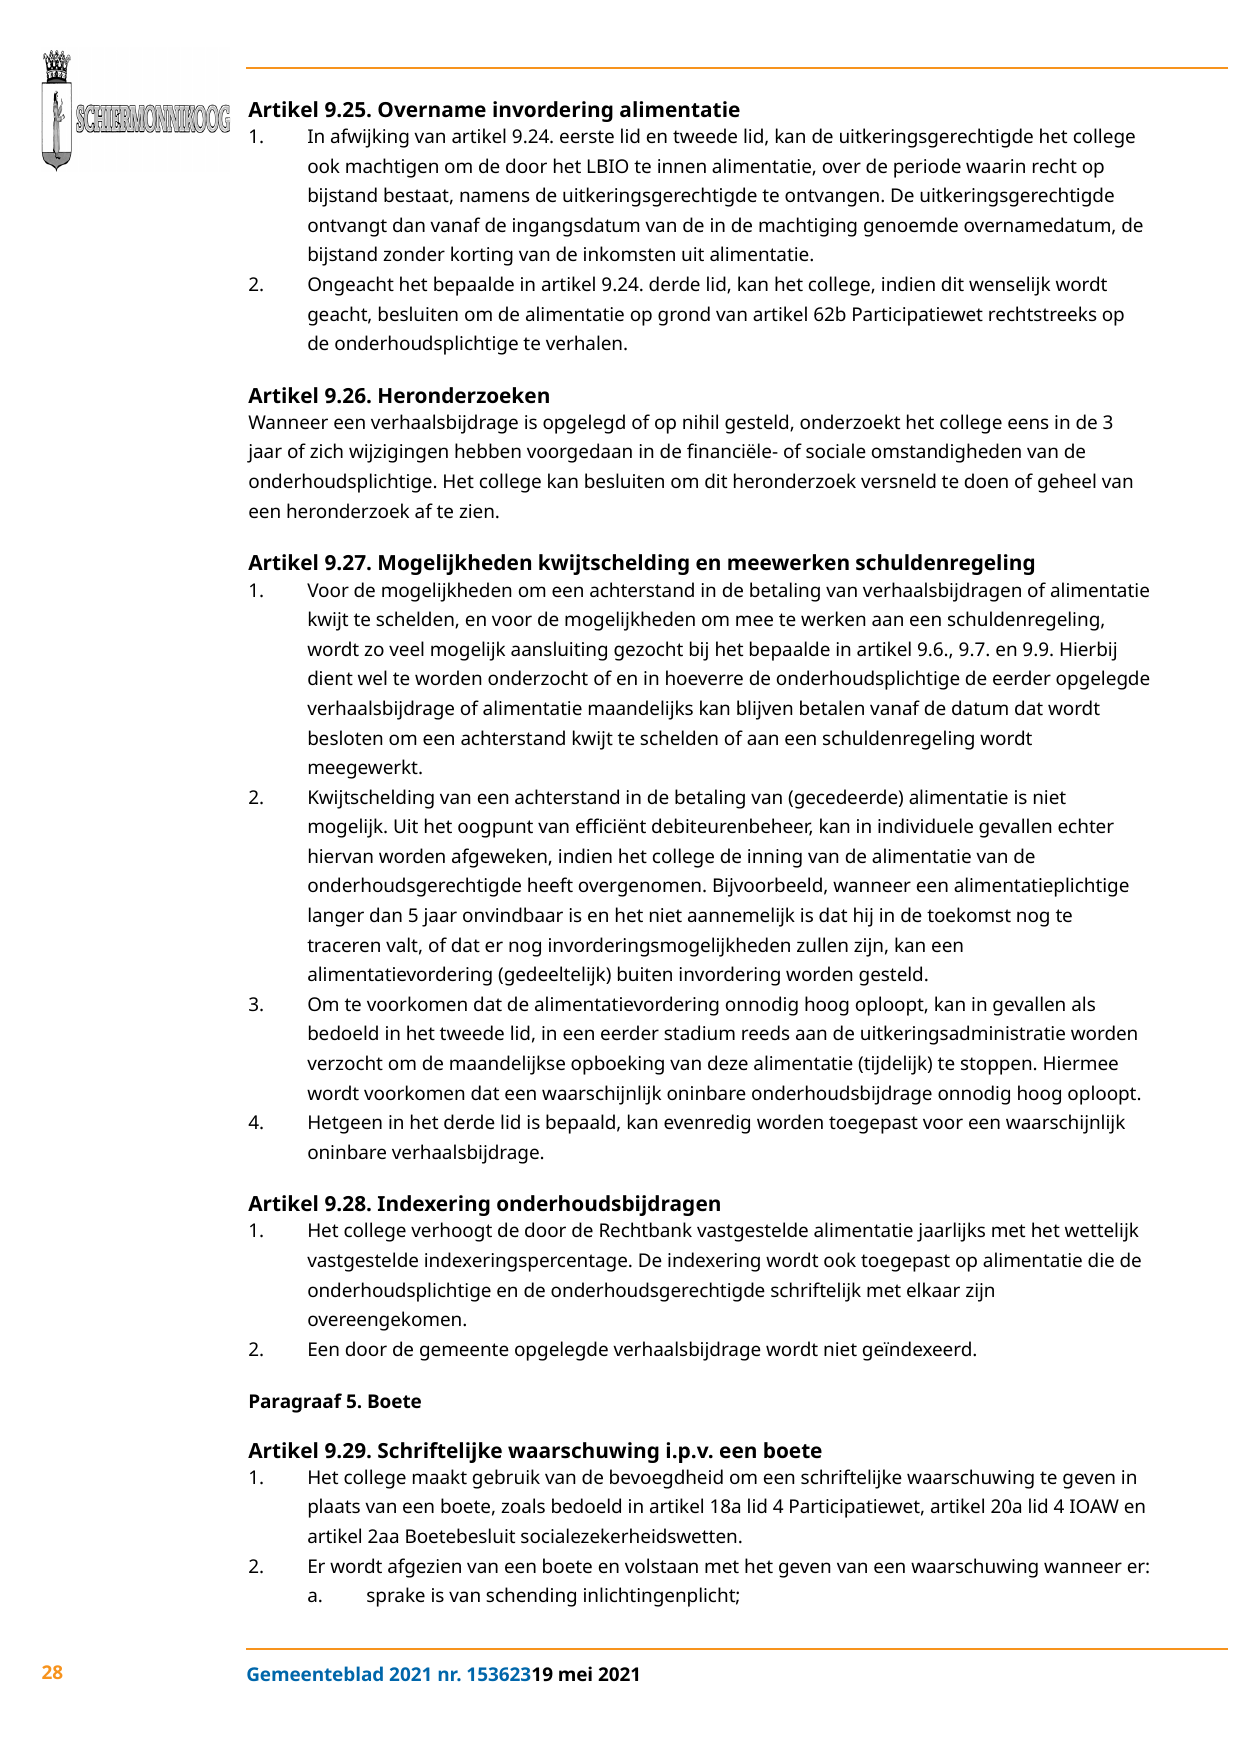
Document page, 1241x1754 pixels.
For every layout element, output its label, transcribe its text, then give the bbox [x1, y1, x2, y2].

list Om te voorkomen dat de alimentatievordering onnodig hoog oploopt, kan in gevallen als bedoeld in het tweede lid, in een eerder stadium reeds aan de uitkeringsadministratie worden verzocht om de maandelijkse opboeking van deze alimentatie (tijdelijk) te stoppen. Hiermee wordt voorkomen dat een waarschijnlijk oninbare onderhoudsbijdrage onnodig hoog oploopt. [248, 991, 1152, 1105]
list Kwijtschelding van een achterstand in de betaling van (gecedeerde) alimentatie is niet mogelijk. Uit het oogpunt van efficiënt debiteurenbeheer, kan in individuele gevallen echter hiervan worden afgeweken, indien het college de inning van de alimentatie van de onderhoudsgerechtigde heeft overgenomen. Bijvoorbeeld, wanneer een alimentatieplichtige langer dan 5 jaar onvindbaar is en het niet aannemelijk is dat hij in de toekomst nog te traceren valt, of dat er nog invorderingsmogelijkheden zullen zijn, kan een alimentatievordering (gedeeltelijk) buiten invordering worden gesteld. [248, 784, 1152, 987]
list Ongeacht het bepaalde in artikel 9.24. derde lid, kan het college, indien dit wenselijk wordt geacht, besluiten om de alimentatie op grond van artikel 62b Participatiewet rechtstreeks op de onderhoudsplichtige te verhalen. [248, 271, 1152, 356]
list Hetgeen in het derde lid is bepaald, kan evenredig worden toegepast voor een waarschijnlijk oninbare verhaalsbijdrage. [248, 1109, 1152, 1164]
text Artikel 9.27. Mogelijkheden kwijtschelding en meewerken schuldenregeling [248, 548, 1152, 577]
text Artikel 9.25. Overname invordering alimentatie [248, 95, 1152, 123]
text Wanneer een verhaalsbijdrage is opgelegd of op nihil gesteld, onderzoekt het college eens in de 3 jaar of zich wijzigingen hebben voorgedaan in de financiële- of sociale omstandigheden van de onderhoudsplichtige. Het college kan besluiten om dit heronderzoek versneld te doen of geheel van een heronderzoek af te zien. [248, 409, 1152, 524]
text Artikel 9.29. Schriftelijke waarschuwing i.p.v. een boete [248, 1436, 1152, 1464]
list sprake is van schending inlichtingenplicht; [307, 1582, 1152, 1608]
text Artikel 9.28. Indexering onderhoudsbijdragen [248, 1189, 1152, 1218]
text Artikel 9.26. Heronderzoeken [248, 381, 1152, 409]
list Een door de gemeente opgelegde verhaalsbijdrage wordt niet geïndexeerd. [248, 1336, 1152, 1362]
picture [41, 47, 231, 172]
list Er wordt afgezien van een boete en volstaan met het geven van een waarschuwing wanneer er: [248, 1553, 1152, 1579]
list Voor de mogelijkheden om een achterstand in de betaling van verhaalsbijdragen of alimentatie kwijt te schelden, en voor de mogelijkheden om mee te werken aan een schuldenregeling, wordt zo veel mogelijk aansluiting gezocht bij het bepaalde in artikel 9.6., 9.7. en 9.9. Hierbij dient wel te worden onderzocht of en in hoeverre de onderhoudsplichtige de eerder opgelegde verhaalsbijdrage of alimentatie maandelijks kan blijven betalen vanaf de datum dat wordt besloten om een achterstand kwijt te schelden of aan een schuldenregeling wordt meegewerkt. [248, 577, 1152, 780]
text Paragraaf 5. Boete [248, 1386, 1152, 1415]
list Het college verhoogt de door de Rechtbank vastgestelde alimentatie jaarlijks met het wettelijk vastgestelde indexeringspercentage. De indexering wordt ook toegepast op alimentatie die de onderhoudsplichtige en de onderhoudsgerechtigde schriftelijk met elkaar zijn overeengekomen. [248, 1218, 1152, 1332]
list In afwijking van artikel 9.24. eerste lid en tweede lid, kan de uitkeringsgerechtigde het college ook machtigen om de door het LBIO te innen alimentatie, over de periode waarin recht op bijstand bestaat, namens de uitkeringsgerechtigde te ontvangen. De uitkeringsgerechtigde ontvangt dan vanaf de ingangsdatum van de in de machtiging genoemde overnamedatum, de bijstand zonder korting van de inkomsten uit alimentatie. [248, 123, 1152, 267]
list Het college maakt gebruik van de bevoegdheid om een schriftelijke waarschuwing te geven in plaats van een boete, zoals bedoeld in artikel 18a lid 4 Participatiewet, artikel 20a lid 4 IOAW en artikel 2aa Boetebesluit socialezekerheidswetten. [248, 1464, 1152, 1549]
